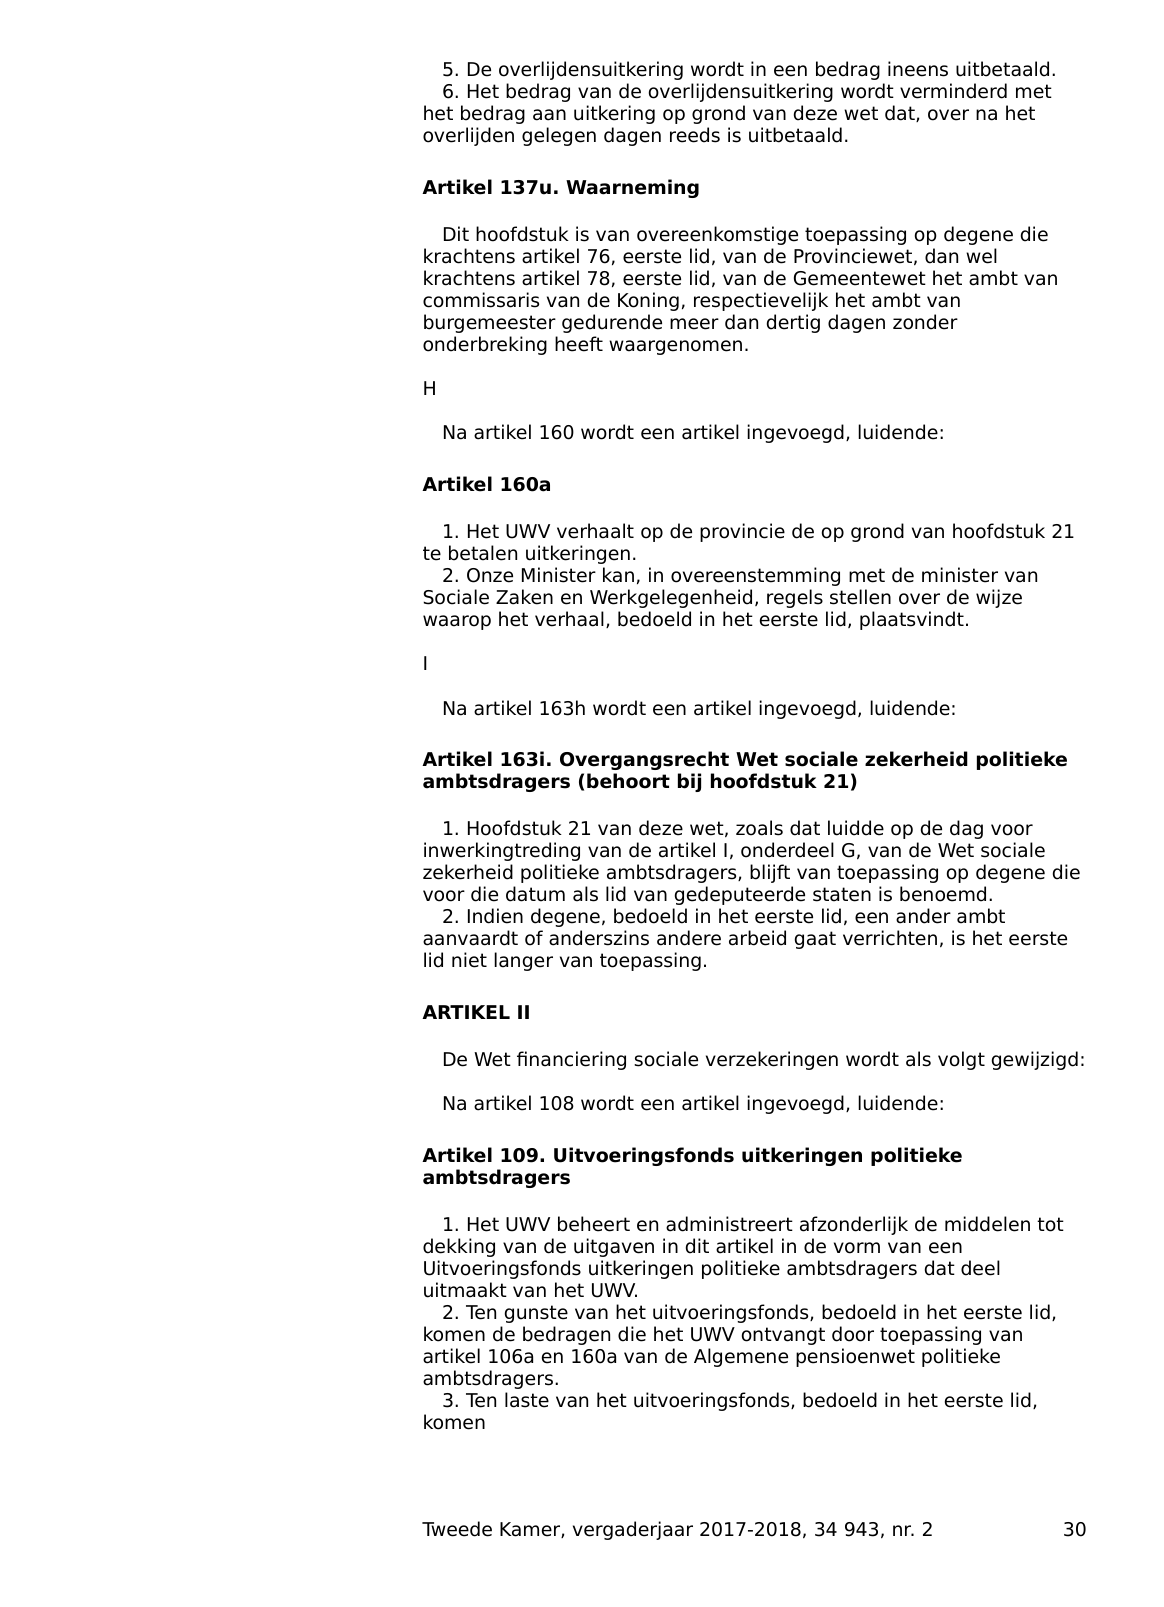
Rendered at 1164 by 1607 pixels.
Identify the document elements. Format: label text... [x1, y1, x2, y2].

text 5. De overlijdensuitkering wordt in een bedrag ineens uitbetaald. [422, 59, 1087, 81]
subtitle Artikel 109. Uitvoeringsfonds uitkeringen politieke ambtsdragers [422, 1145, 1087, 1189]
text 1. Het UWV beheert en administreert afzonderlijk de middelen tot dekking van de uitgaven in dit artikel in de vorm van een Uitvoeringsfonds uitkeringen politieke ambtsdragers dat deel uitmaakt van het UWV. [422, 1214, 1087, 1302]
text Na artikel 108 wordt een artikel ingevoegd, luidende: [422, 1093, 1087, 1115]
text I [422, 653, 1087, 675]
text 2. Onze Minister kan, in overeenstemming met de minister van Sociale Zaken en Werkgelegenheid, regels stellen over de wijze waarop het verhaal, bedoeld in het eerste lid, plaatsvindt. [422, 565, 1087, 631]
subtitle Artikel 137u. Waarneming [422, 177, 1087, 199]
text 1. Het UWV verhaalt op de provincie de op grond van hoofdstuk 21 te betalen uitkeringen. [422, 521, 1087, 565]
text Na artikel 163h wordt een artikel ingevoegd, luidende: [422, 697, 1087, 719]
subtitle Artikel 163i. Overgangsrecht Wet sociale zekerheid politieke ambtsdragers (behoort bij hoofdstuk 21) [422, 749, 1087, 793]
text 2. Ten gunste van het uitvoeringsfonds, bedoeld in het eerste lid, komen de bedragen die het UWV ontvangt door toepassing van artikel 106a en 160a van de Algemene pensioenwet politieke ambtsdragers. [422, 1302, 1087, 1390]
subtitle ARTIKEL II [422, 1002, 1087, 1024]
text De Wet financiering sociale verzekeringen wordt als volgt gewijzigd: [422, 1049, 1087, 1071]
text Na artikel 160 wordt een artikel ingevoegd, luidende: [422, 422, 1087, 444]
text Dit hoofdstuk is van overeenkomstige toepassing op degene die krachtens artikel 76, eerste lid, van de Provinciewet, dan wel krachtens artikel 78, eerste lid, van de Gemeentewet het ambt van commissaris van de Koning, respectievelijk het ambt van burgemeester gedurende meer dan dertig dagen zonder onderbreking heeft waargenomen. [422, 224, 1087, 356]
text 6. Het bedrag van de overlijdensuitkering wordt verminderd met het bedrag aan uitkering op grond van deze wet dat, over na het overlijden gelegen dagen reeds is uitbetaald. [422, 81, 1087, 147]
text 1. Hoofdstuk 21 van deze wet, zoals dat luidde op de dag voor inwerkingtreding van de artikel I, onderdeel G, van de Wet sociale zekerheid politieke ambtsdragers, blijft van toepassing op degene die voor die datum als lid van gedeputeerde staten is benoemd. [422, 818, 1087, 906]
text H [422, 378, 1087, 400]
subtitle Artikel 160a [422, 474, 1087, 496]
text 2. Indien degene, bedoeld in het eerste lid, een ander ambt aanvaardt of anderszins andere arbeid gaat verrichten, is het eerste lid niet langer van toepassing. [422, 906, 1087, 972]
text 3. Ten laste van het uitvoeringsfonds, bedoeld in het eerste lid, komen [422, 1390, 1087, 1434]
